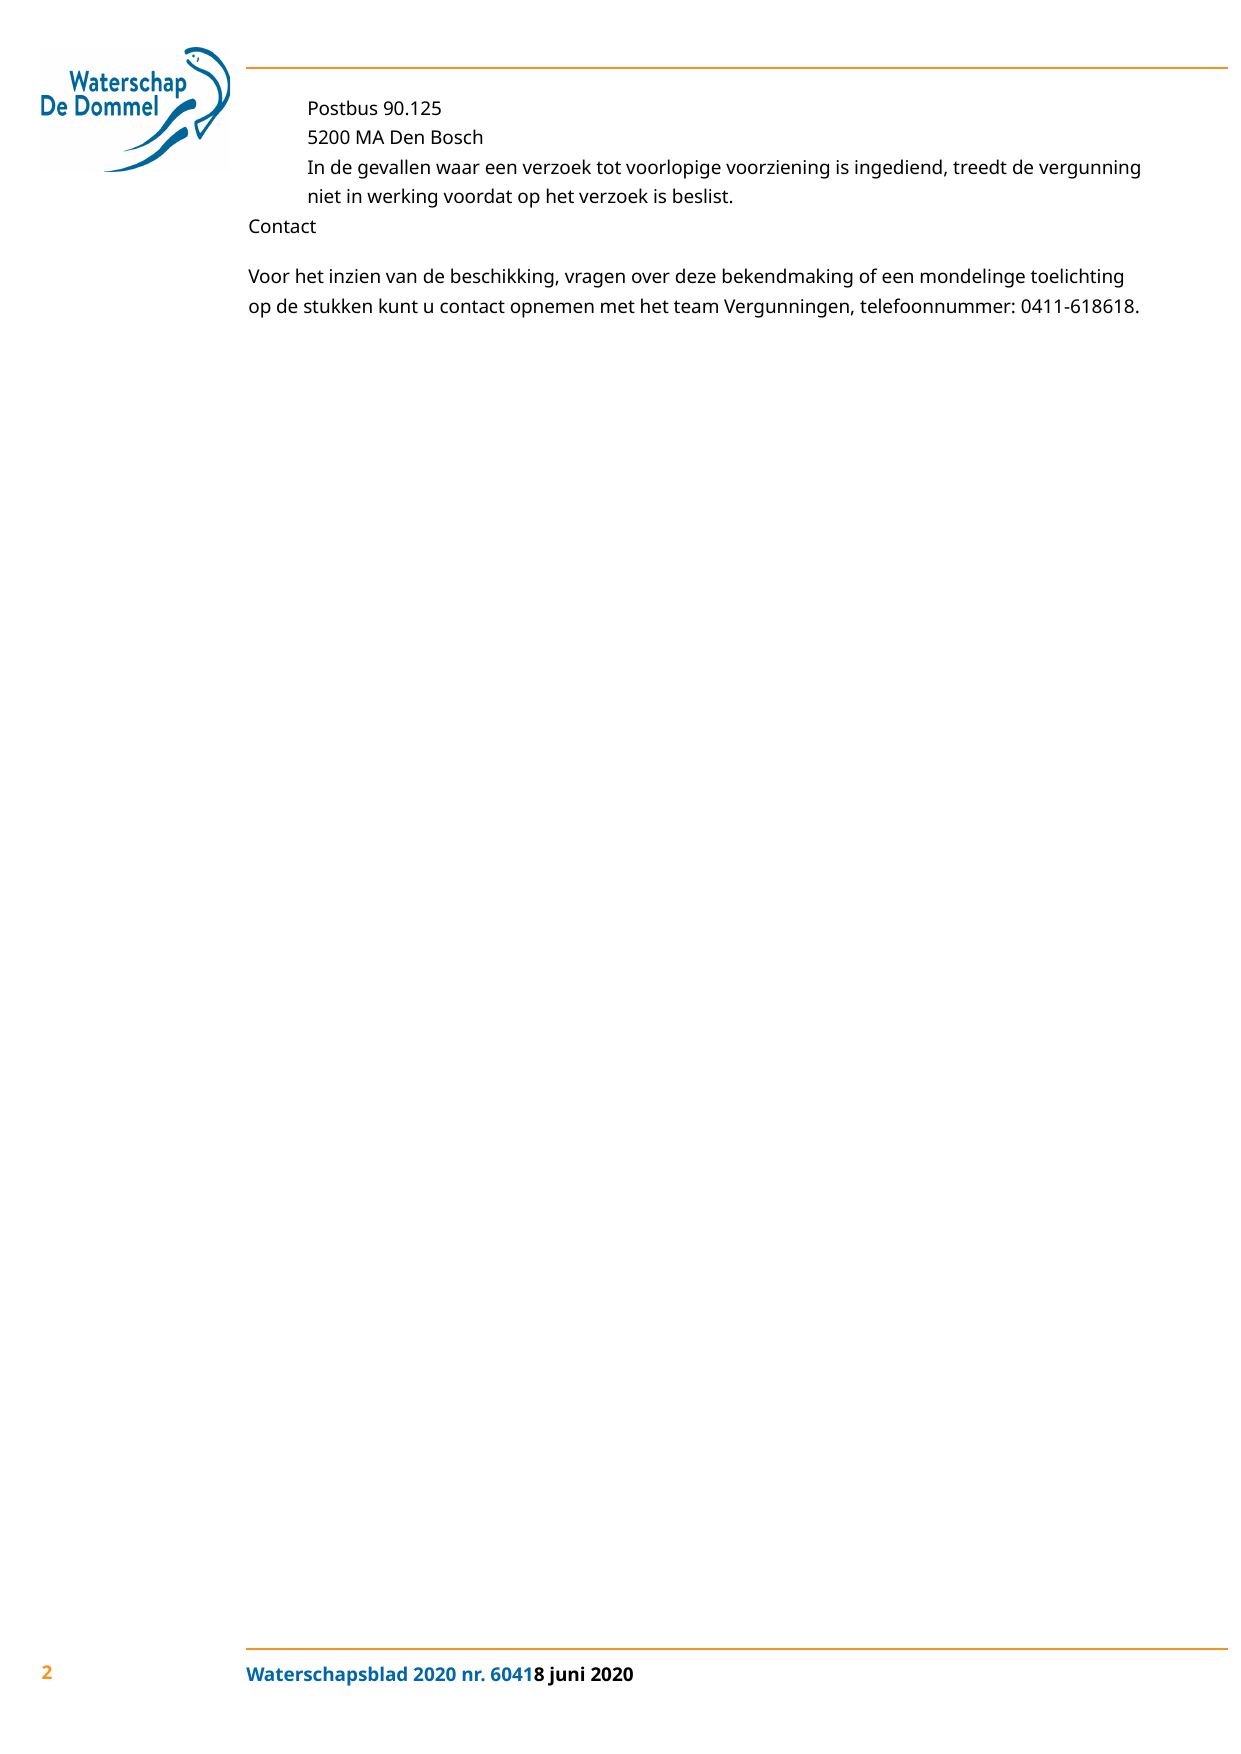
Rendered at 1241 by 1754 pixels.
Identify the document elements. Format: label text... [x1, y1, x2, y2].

picture [204, 47, 231, 76]
picture [198, 118, 210, 131]
text Voor het inzien van de beschikking, vragen over deze bekendmaking of een mondelinge toelichting op de stukken kunt u contact opnemen met het team Vergunningen, telefoonnummer: 0411-618618. [248, 263, 1152, 319]
picture [45, 99, 51, 111]
list 5200 MA Den Bosch [248, 124, 1152, 150]
picture [41, 47, 231, 172]
text Contact [248, 213, 1152, 239]
list In de gevallen waar een verzoek tot voorlopige voorziening is ingediend, treedt de vergunning niet in werking voordat op het verzoek is beslist. [248, 154, 1152, 209]
list Postbus 90.125 [248, 95, 1152, 121]
